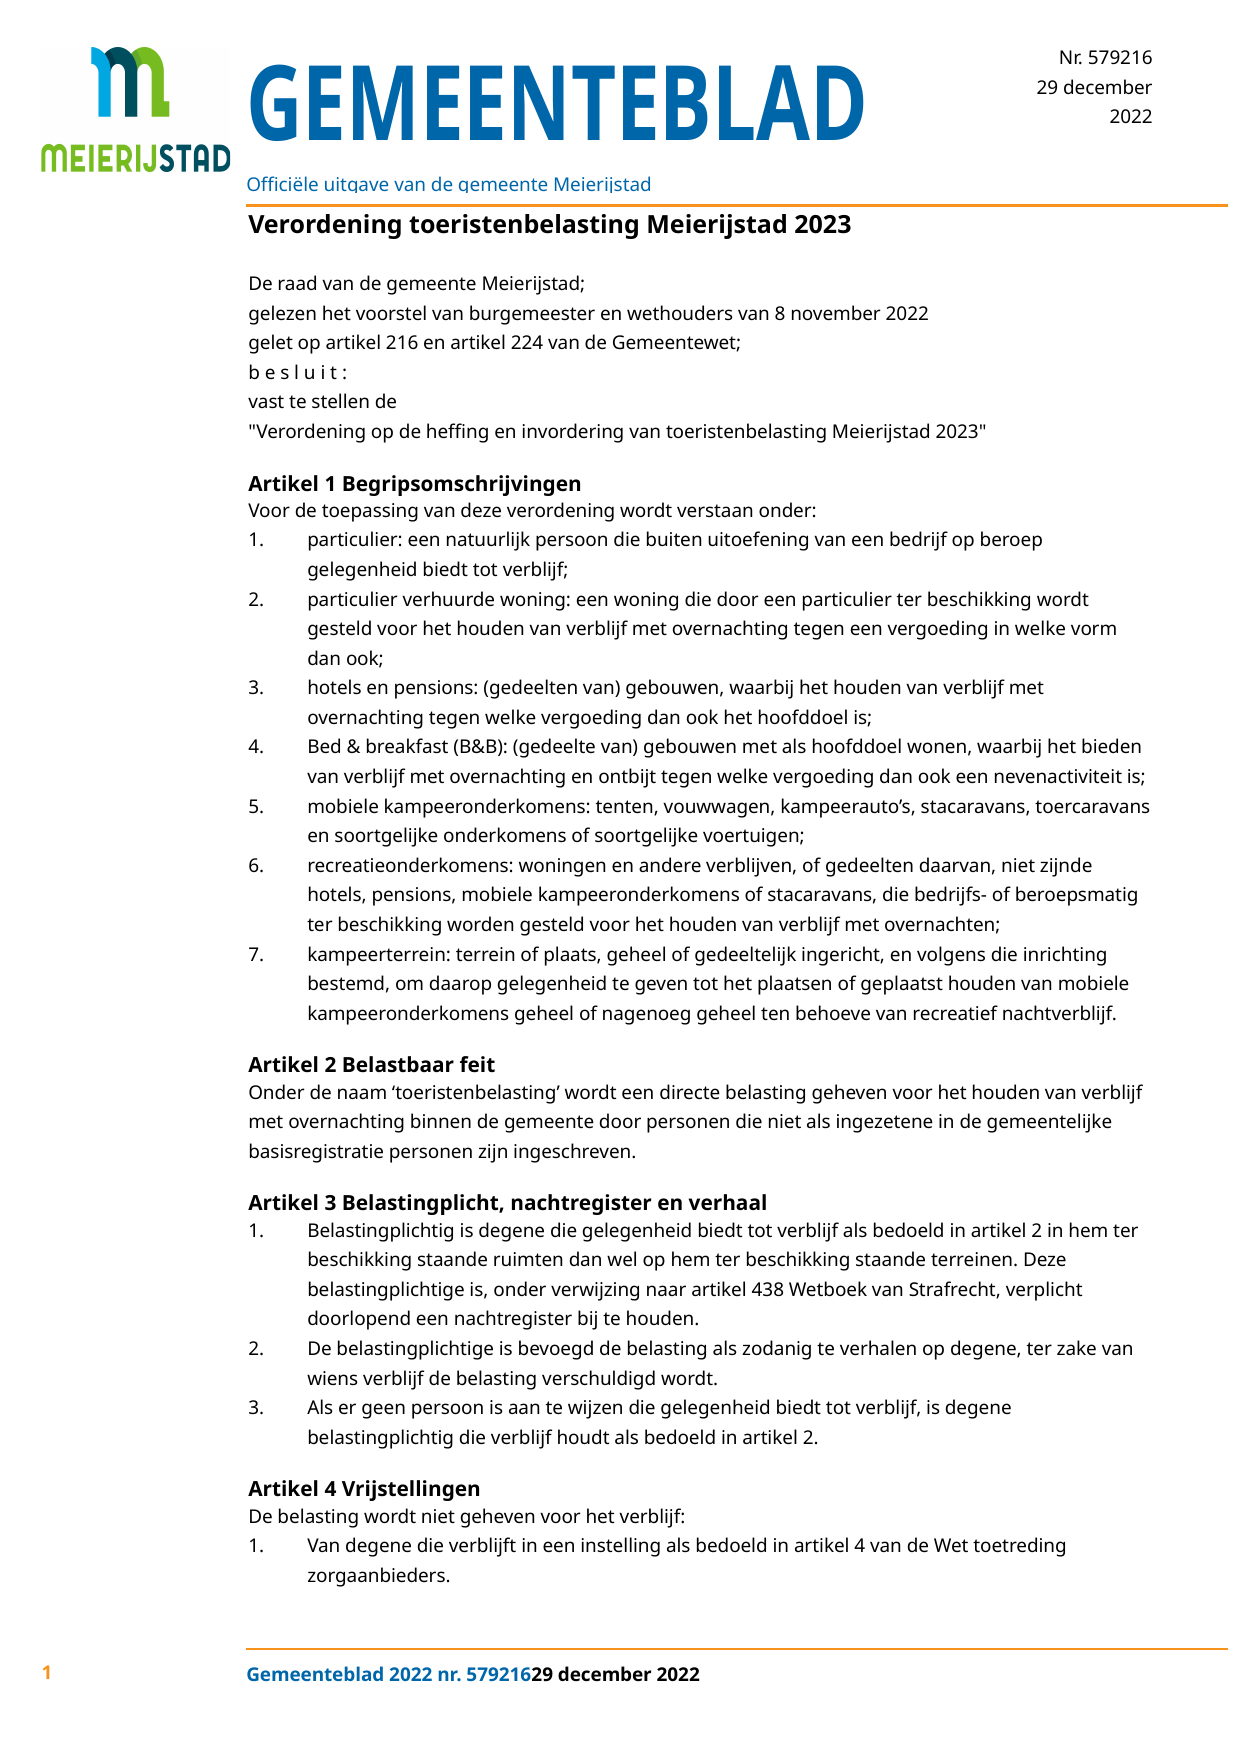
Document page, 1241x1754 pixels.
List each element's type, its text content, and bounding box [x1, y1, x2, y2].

list Als er geen persoon is aan te wijzen die gelegenheid biedt tot verblijf, is degene belastingplichtig die verblijf houdt als bedoeld in artikel 2. [248, 1394, 1152, 1450]
picture [41, 47, 231, 172]
list hotels en pensions: (gedeelten van) gebouwen, waarbij het houden van verblijf met overnachting tegen welke vergoeding dan ook het hoofddoel is; [248, 674, 1152, 730]
list particulier verhuurde woning: een woning die door een particulier ter beschikking wordt gesteld voor het houden van verblijf met overnachting tegen een vergoeding in welke vorm dan ook; [248, 586, 1152, 671]
text Artikel 4 Vrijstellingen [248, 1474, 1152, 1503]
text Onder de naam ‘toeristenbelasting’ wordt een directe belasting geheven voor het houden van verblijf met overnachting binnen de gemeente door personen die niet als ingezetene in de gemeentelijke basisregistratie personen zijn ingeschreven. [248, 1079, 1152, 1164]
text Artikel 1 Begripsomschrijvingen [248, 469, 1152, 497]
text b e s l u i t : [248, 359, 1152, 385]
list De belastingplichtige is bevoegd de belasting als zodanig te verhalen op degene, ter zake van wiens verblijf de belasting verschuldigd wordt. [248, 1335, 1152, 1391]
text "Verordening op de heffing en invordering van toeristenbelasting Meierijstad 2023" [248, 418, 1152, 444]
text gelet op artikel 216 en artikel 224 van de Gemeentewet; [248, 329, 1152, 355]
list particulier: een natuurlijk persoon die buiten uitoefening van een bedrijf op beroep gelegenheid biedt tot verblijf; [248, 527, 1152, 582]
text De raad van de gemeente Meierijstad; [248, 270, 1152, 296]
text Artikel 3 Belastingplicht, nachtregister en verhaal [248, 1188, 1152, 1217]
text De belasting wordt niet geheven voor het verblijf: [248, 1503, 1152, 1528]
text Artikel 2 Belastbaar feit [248, 1050, 1152, 1079]
text Voor de toepassing van deze verordening wordt verstaan onder: [248, 497, 1152, 523]
list recreatieonderkomens: woningen en andere verblijven, of gedeelten daarvan, niet zijnde hotels, pensions, mobiele kampeeronderkomens of stacaravans, die bedrijfs- of beroepsmatig ter beschikking worden gesteld voor het houden van verblijf met overnachten; [248, 852, 1152, 937]
list Van degene die verblijft in een instelling als bedoeld in artikel 4 van de Wet toetreding zorgaanbieders. [248, 1532, 1152, 1588]
text Verordening toeristenbelasting Meierijstad 2023 [248, 207, 1152, 241]
list Belastingplichtig is degene die gelegenheid biedt tot verblijf als bedoeld in artikel 2 in hem ter beschikking staande ruimten dan wel op hem ter beschikking staande terreinen. Deze belastingplichtige is, onder verwijzing naar artikel 438 Wetboek van Strafrecht, verplicht doorlopend een nachtregister bij te houden. [248, 1217, 1152, 1331]
list mobiele kampeeronderkomens: tenten, vouwwagen, kampeerauto’s, stacaravans, toercaravans en soortgelijke onderkomens of soortgelijke voertuigen; [248, 793, 1152, 848]
text vast te stellen de [248, 389, 1152, 414]
list Bed & breakfast (B&B): (gedeelte van) gebouwen met als hoofddoel wonen, waarbij het bieden van verblijf met overnachting en ontbijt tegen welke vergoeding dan ook een nevenactiviteit is; [248, 734, 1152, 789]
list kampeerterrein: terrein of plaats, geheel of gedeeltelijk ingericht, en volgens die inrichting bestemd, om daarop gelegenheid te geven tot het plaatsen of geplaatst houden van mobiele kampeeronderkomens geheel of nagenoeg geheel ten behoeve van recreatief nachtverblijf. [248, 941, 1152, 1026]
text gelezen het voorstel van burgemeester en wethouders van 8 november 2022 [248, 300, 1152, 326]
